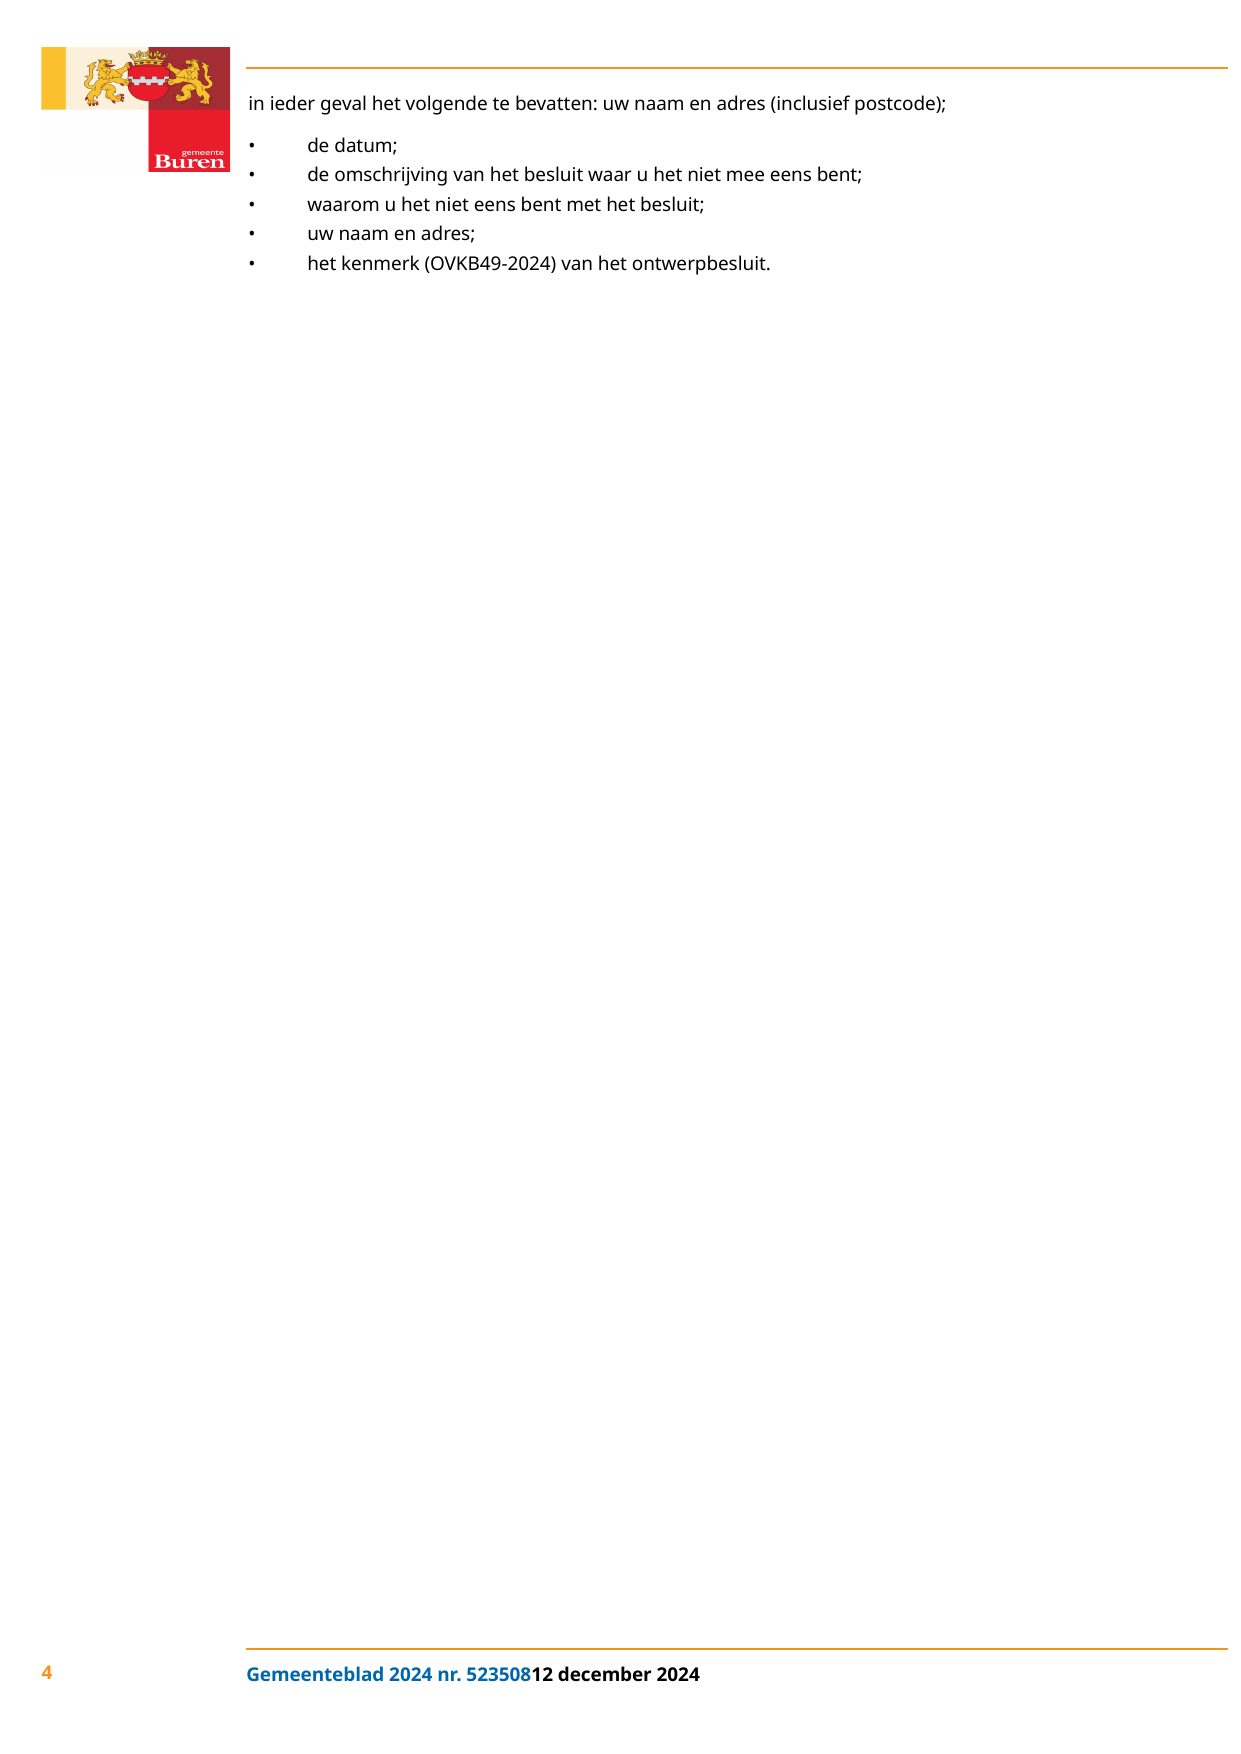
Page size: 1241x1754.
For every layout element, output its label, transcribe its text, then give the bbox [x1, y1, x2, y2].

list de omschrijving van het besluit waar u het niet mee eens bent; [248, 161, 1152, 187]
text in ieder geval het volgende te bevatten: uw naam en adres (inclusief postcode); [248, 95, 1152, 114]
list uw naam en adres; [248, 221, 1152, 246]
picture [41, 47, 231, 172]
list de datum; [248, 132, 1152, 157]
list waarom u het niet eens bent met het besluit; [248, 191, 1152, 217]
list het kenmerk (OVKB49-2024) van het ontwerpbesluit. [248, 250, 1152, 276]
